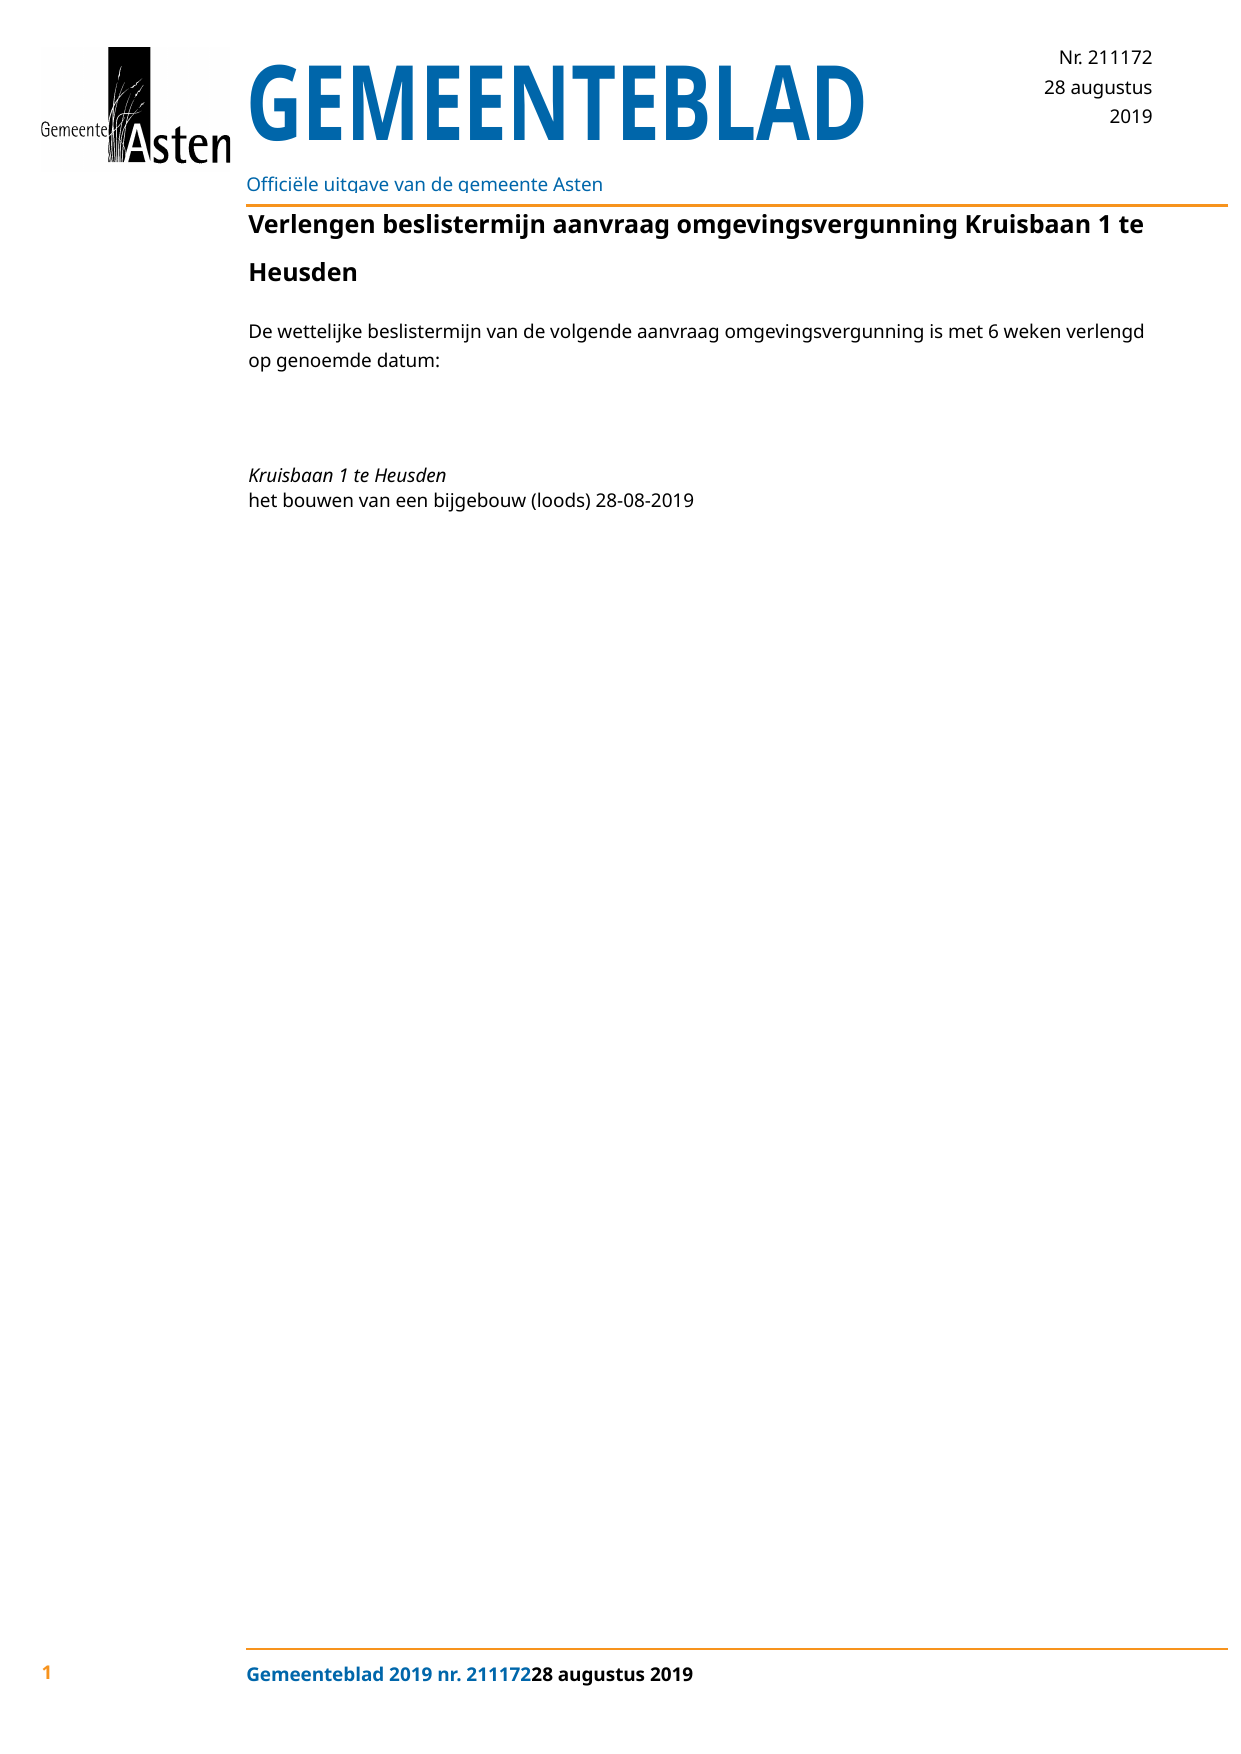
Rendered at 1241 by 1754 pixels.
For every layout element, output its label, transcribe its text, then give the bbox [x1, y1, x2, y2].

text het bouwen van een bijgebouw (loods) 28-08-2019 [248, 488, 1152, 513]
text De wettelijke beslistermijn van de volgende aanvraag omgevingsvergunning is met 6 weken verlengd op genoemde datum: [248, 318, 1152, 373]
text Verlengen beslistermijn aanvraag omgevingsvergunning Kruisbaan 1 te Heusden [248, 207, 1152, 288]
text Kruisbaan 1 te Heusden [248, 462, 1152, 488]
picture [41, 47, 231, 172]
